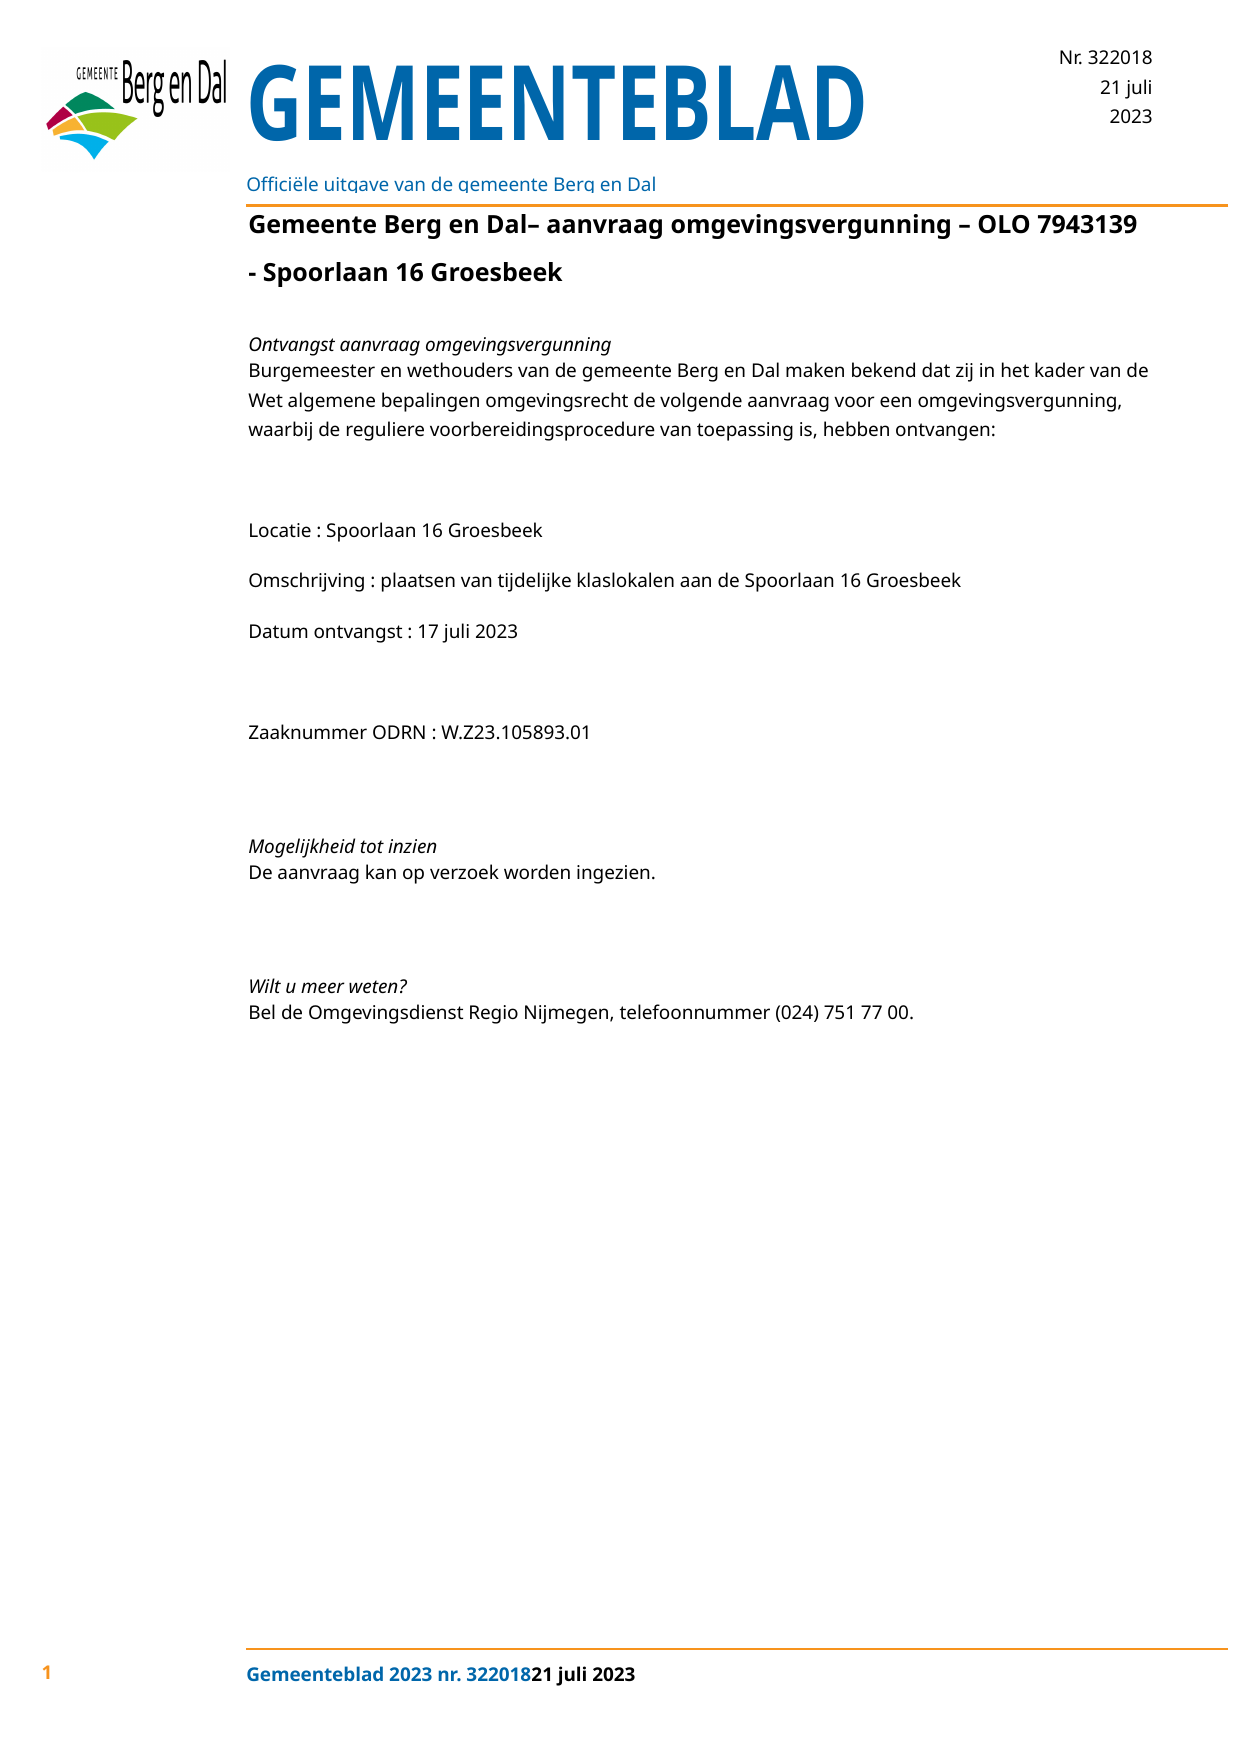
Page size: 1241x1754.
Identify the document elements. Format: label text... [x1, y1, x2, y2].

text Bel de Omgevingsdienst Regio Nijmegen, telefoonnummer (024) 751 77 00. [248, 999, 1152, 1025]
text Ontvangst aanvraag omgevingsvergunning [248, 331, 1152, 357]
text Wilt u meer weten? [248, 973, 1152, 999]
text Locatie : Spoorlaan 16 Groesbeek [248, 517, 1152, 543]
text Burgemeester en wethouders van de gemeente Berg en Dal maken bekend dat zij in het kader van de Wet algemene bepalingen omgevingsrecht de volgende aanvraag voor een omgevingsvergunning, waarbij de reguliere voorbereidingsprocedure van toepassing is, hebben ontvangen: [248, 357, 1152, 442]
text Datum ontvangst : 17 juli 2023 [248, 618, 1152, 644]
text Omschrijving : plaatsen van tijdelijke klaslokalen aan de Spoorlaan 16 Groesbeek [248, 568, 1152, 593]
text Mogelijkheid tot inzien [248, 833, 1152, 859]
picture [41, 47, 231, 172]
text Zaaknummer ODRN : W.Z23.105893.01 [248, 719, 1152, 744]
text Gemeente Berg en Dal– aanvraag omgevingsvergunning – OLO 7943139 - Spoorlaan 16 Groesbeek [248, 207, 1152, 288]
text De aanvraag kan op verzoek worden ingezien. [248, 859, 1152, 885]
